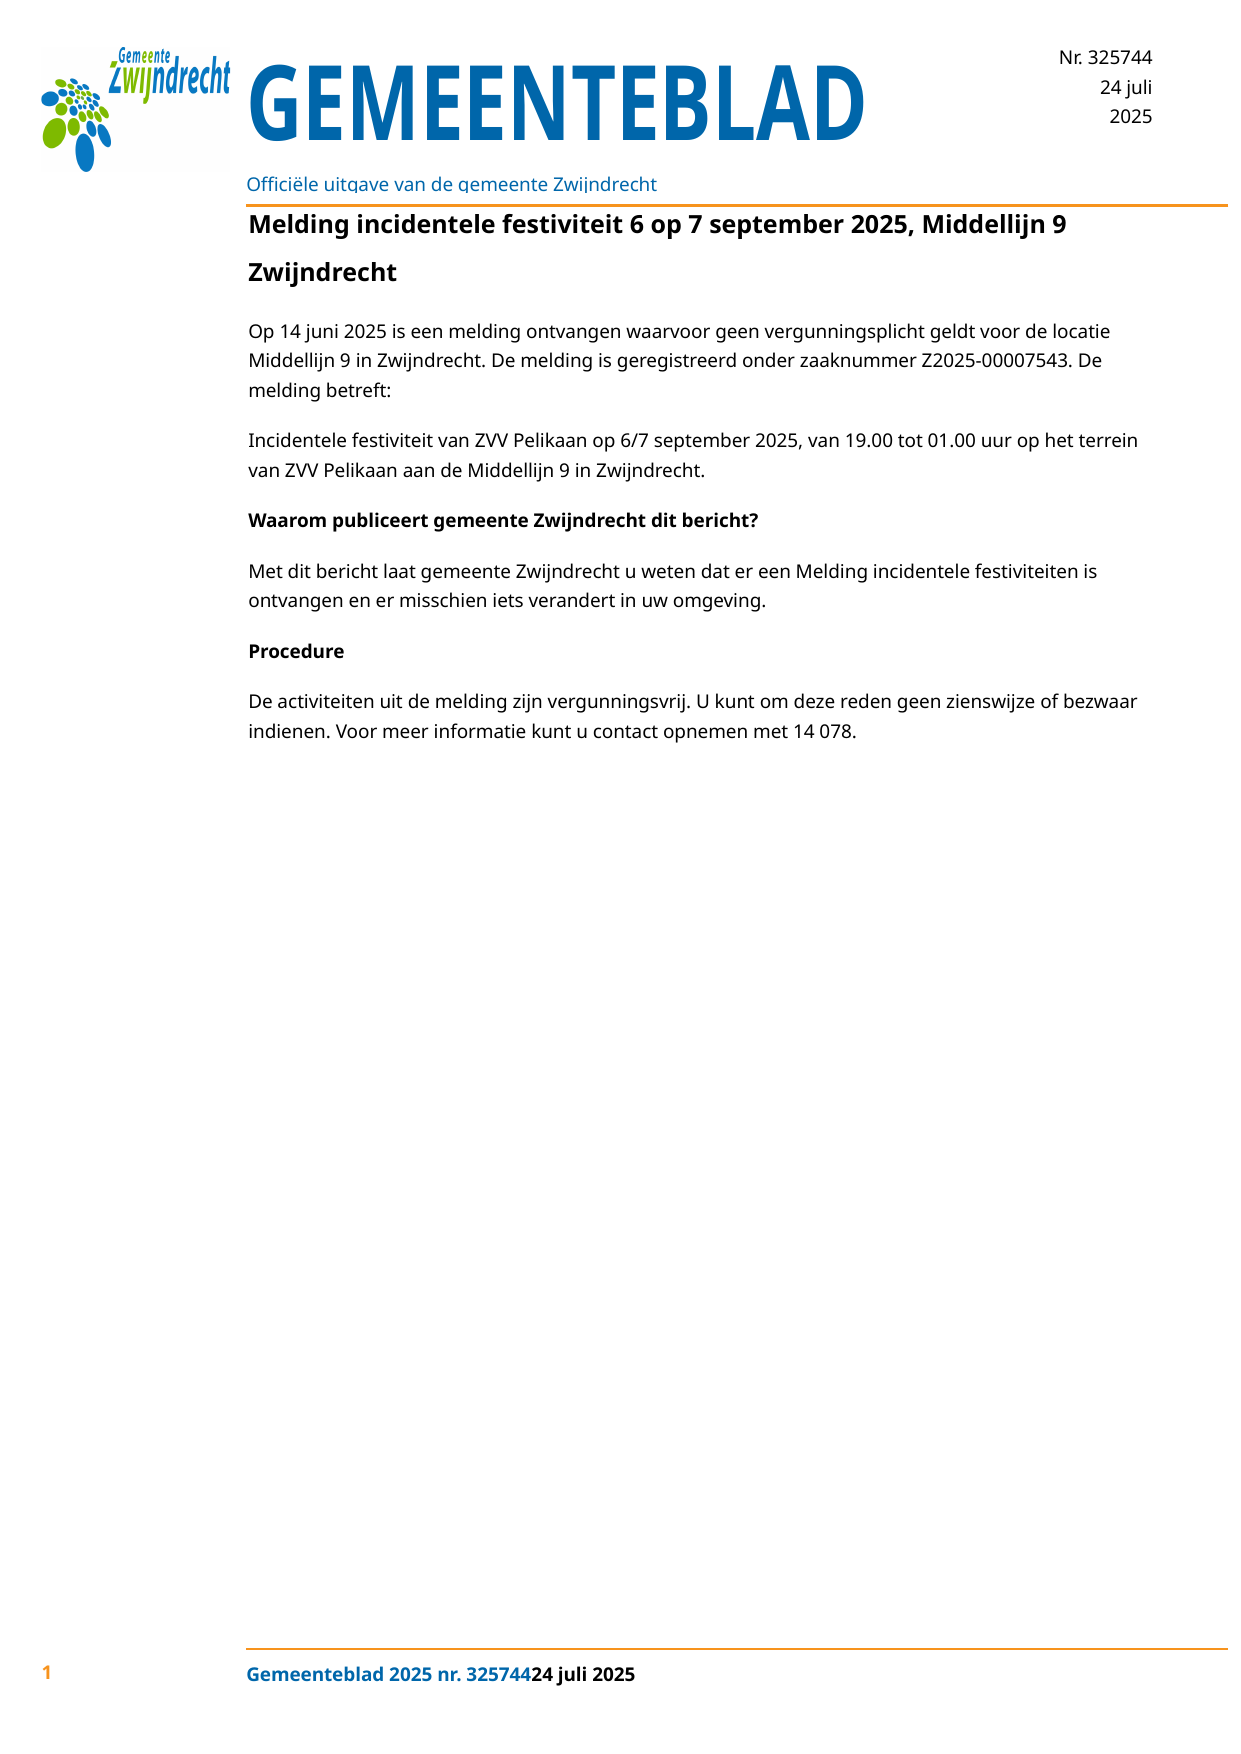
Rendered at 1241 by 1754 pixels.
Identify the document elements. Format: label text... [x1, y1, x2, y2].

text Melding incidentele festiviteit 6 op 7 september 2025, Middellijn 9 Zwijndrecht [248, 207, 1152, 288]
text Op 14 juni 2025 is een melding ontvangen waarvoor geen vergunningsplicht geldt voor de locatie Middellijn 9 in Zwijndrecht. De melding is geregistreerd onder zaaknummer Z2025-00007543. De melding betreft: [248, 318, 1152, 403]
text Met dit bericht laat gemeente Zwijndrecht u weten dat er een Melding incidentele festiviteiten is ontvangen en er misschien iets verandert in uw omgeving. [248, 558, 1152, 613]
text Waarom publiceert gemeente Zwijndrecht dit bericht? [248, 507, 1152, 533]
picture [41, 47, 231, 172]
text De activiteiten uit de melding zijn vergunningsvrij. U kunt om deze reden geen zienswijze of bezwaar indienen. Voor meer informatie kunt u contact opnemen met 14 078. [248, 688, 1152, 744]
text Incidentele festiviteit van ZVV Pelikaan op 6/7 september 2025, van 19.00 tot 01.00 uur op het terrein van ZVV Pelikaan aan de Middellijn 9 in Zwijndrecht. [248, 427, 1152, 483]
text Procedure [248, 638, 1152, 664]
